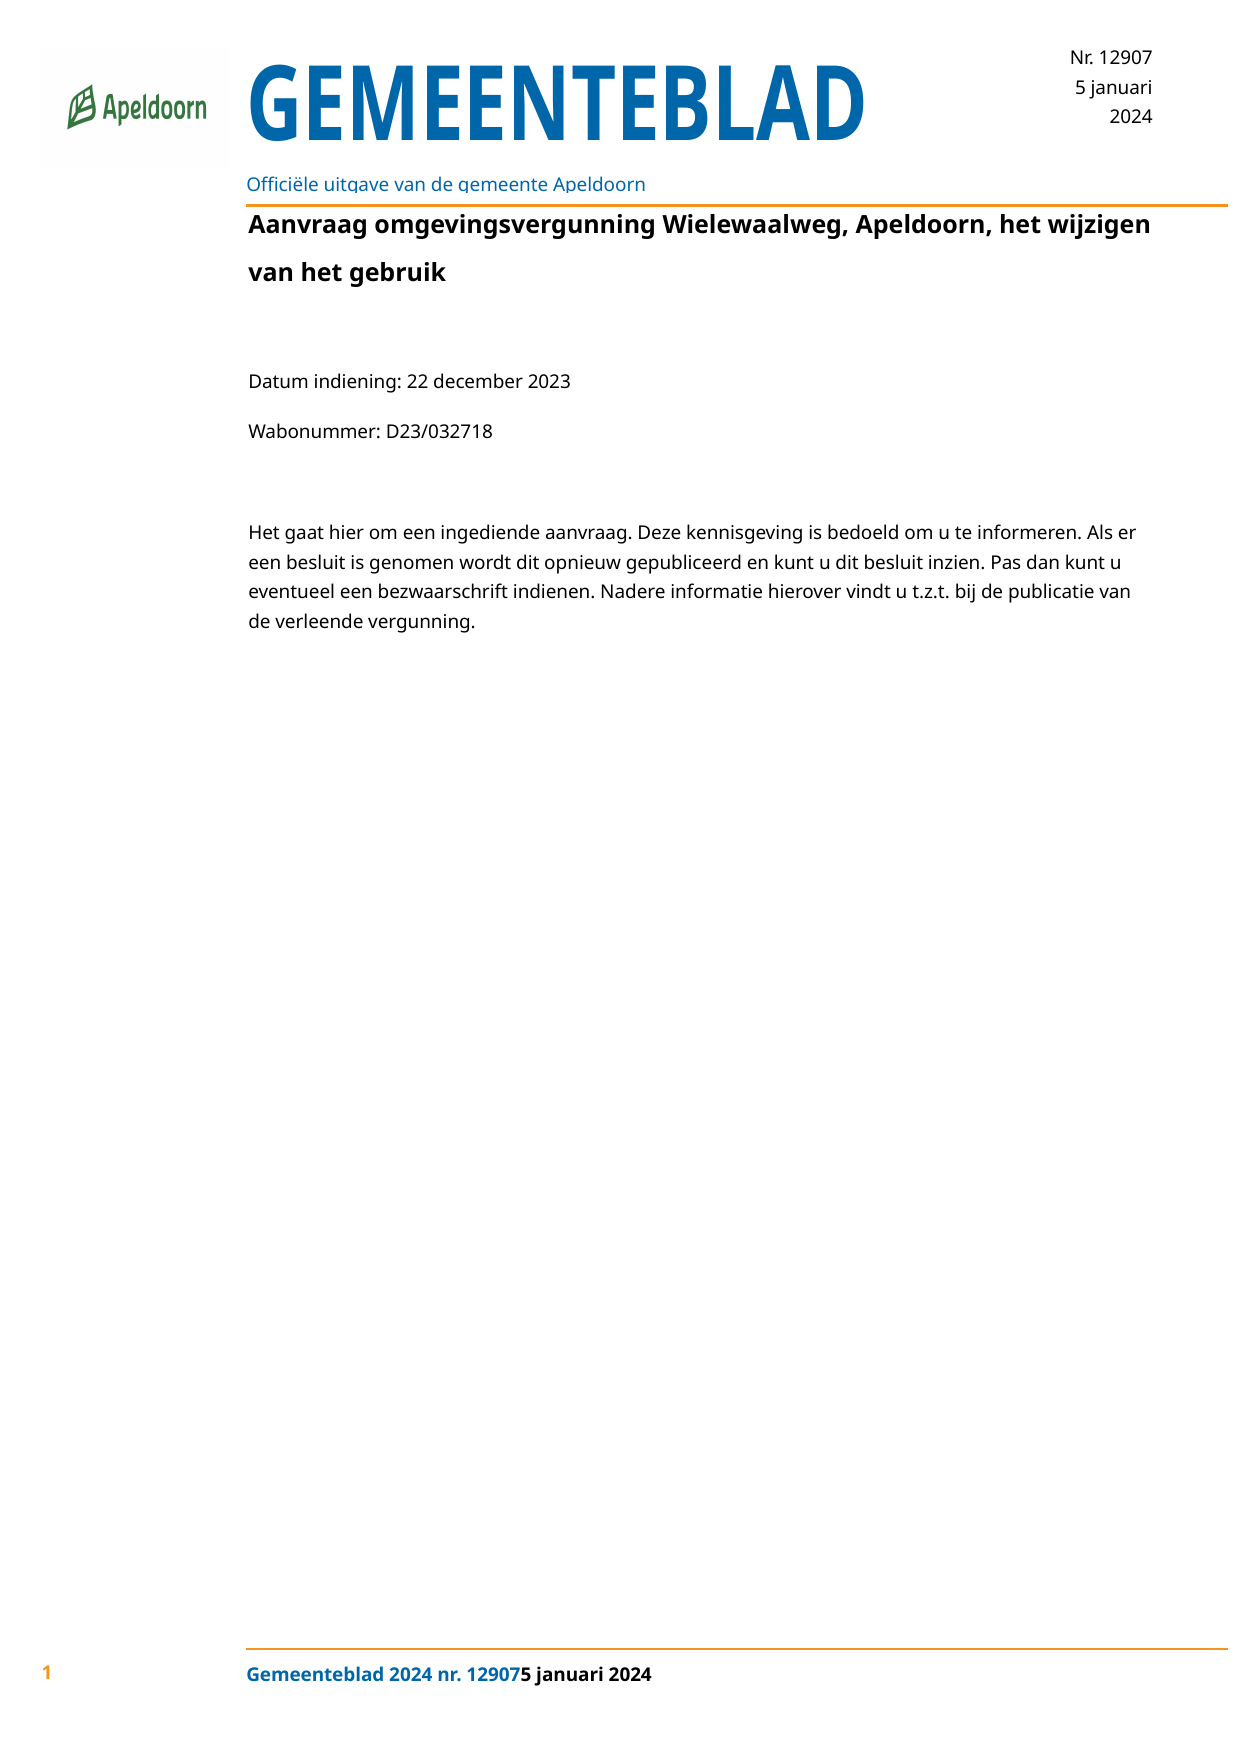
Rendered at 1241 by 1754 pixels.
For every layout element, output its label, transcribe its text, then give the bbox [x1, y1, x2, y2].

text Datum indiening: 22 december 2023 [248, 368, 1152, 394]
text Aanvraag omgevingsvergunning Wielewaalweg, Apeldoorn, het wijzigen van het gebruik [248, 207, 1152, 288]
text Het gaat hier om een ingediende aanvraag. Deze kennisgeving is bedoeld om u te informeren. Als er een besluit is genomen wordt dit opnieuw gepubliceerd en kunt u dit besluit inzien. Pas dan kunt u eventueel een bezwaarschrift indienen. Nadere informatie hierover vindt u t.z.t. bij de publicatie van de verleende vergunning. [248, 519, 1152, 634]
text Wabonummer: D23/032718 [248, 419, 1152, 444]
picture [41, 47, 231, 172]
